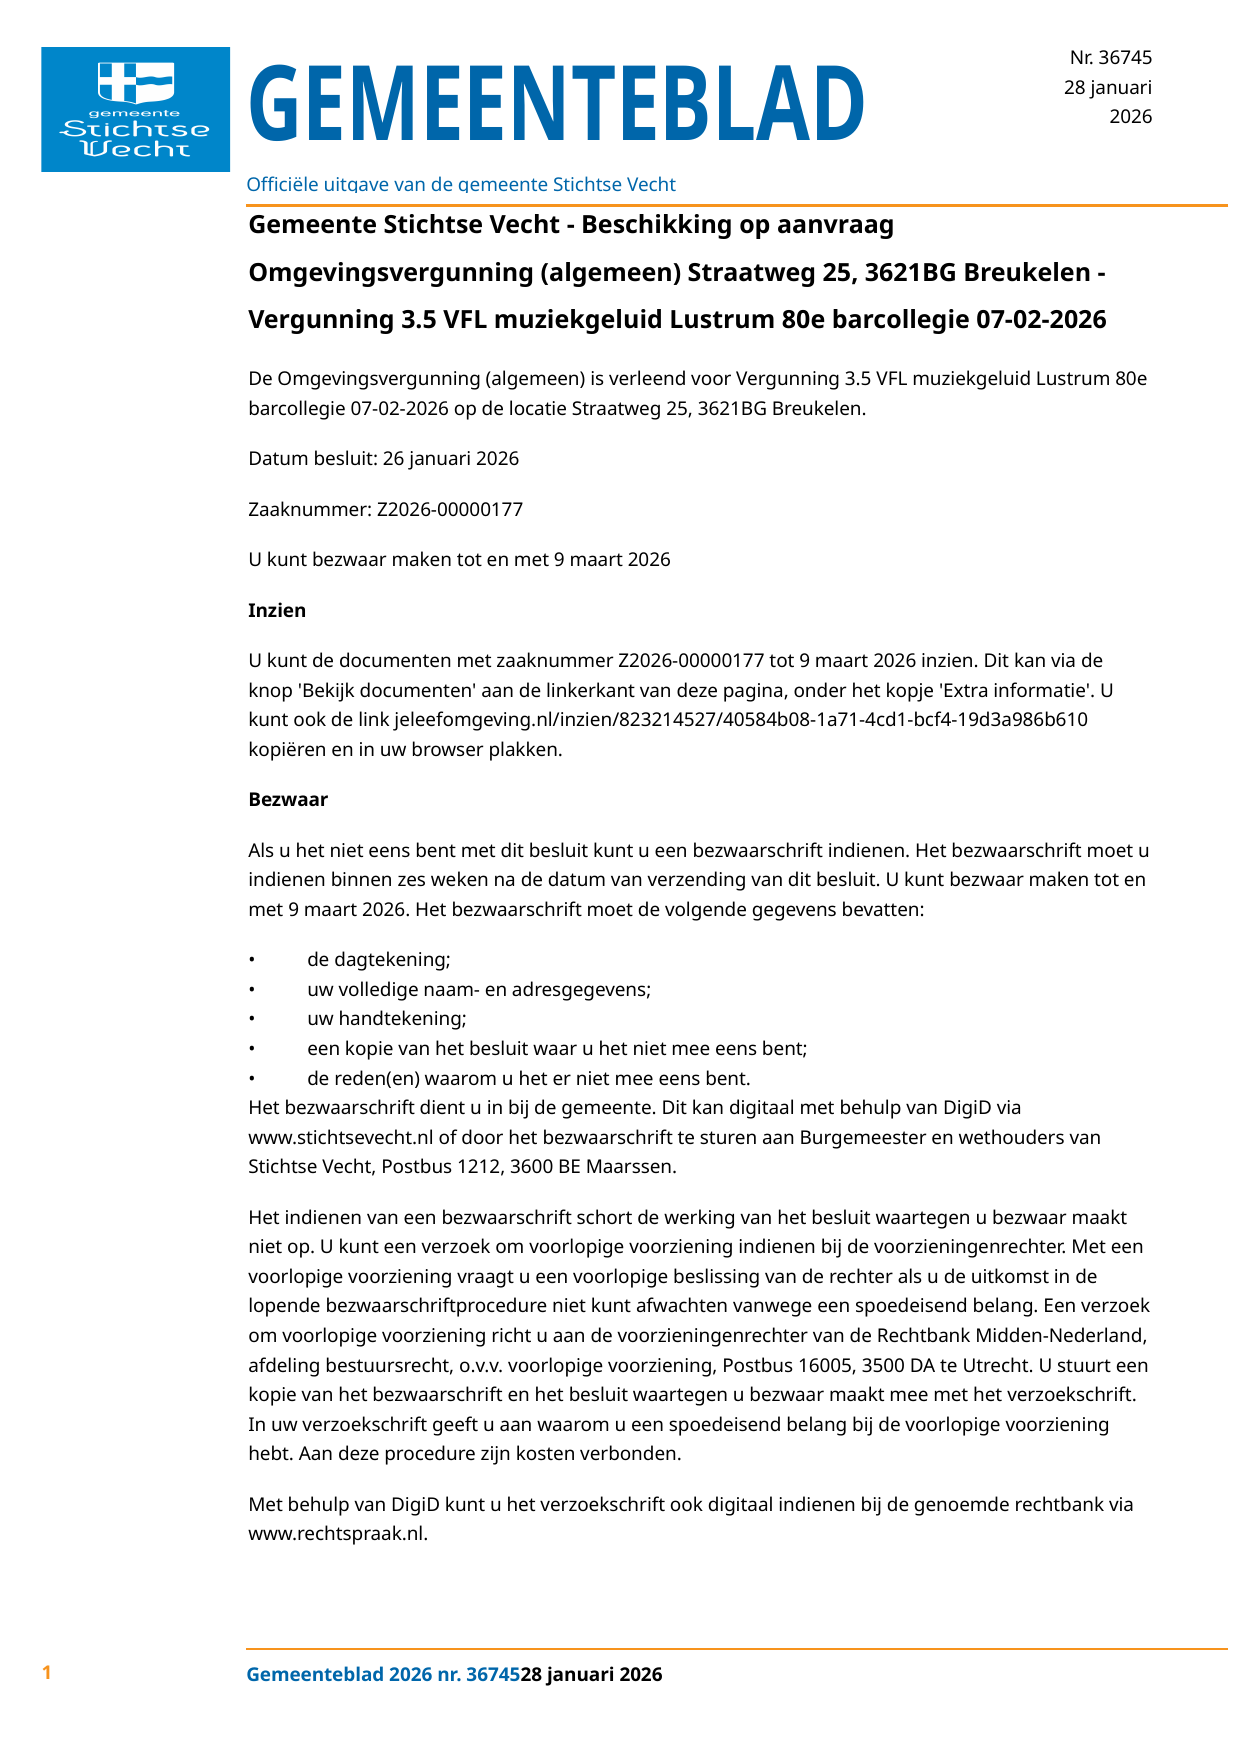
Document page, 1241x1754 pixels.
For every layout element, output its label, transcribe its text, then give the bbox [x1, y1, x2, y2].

text U kunt bezwaar maken tot en met 9 maart 2026 [248, 546, 1152, 572]
list uw volledige naam- en adresgegevens; [248, 976, 1152, 1002]
picture [99, 63, 135, 101]
list een kopie van het besluit waar u het niet mee eens bent; [248, 1035, 1152, 1061]
text Zaaknummer: Z2026-00000177 [248, 496, 1152, 522]
text U kunt de documenten met zaaknummer Z2026-00000177 tot 9 maart 2026 inzien. Dit kan via de knop 'Bekijk documenten' aan de linkerkant van deze pagina, onder het kopje 'Extra informatie'. U kunt ook de link jeleefomgeving.nl/inzien/823214527/40584b08-1a71-4cd1-bcf4-19d3a986b610 kopiëren en in uw browser plakken. [248, 647, 1152, 762]
text Inzien [248, 597, 1152, 622]
text De Omgevingsvergunning (algemeen) is verleend voor Vergunning 3.5 VFL muziekgeluid Lustrum 80e barcollegie 07-02-2026 op de locatie Straatweg 25, 3621BG Breukelen. [248, 366, 1152, 421]
text Het indienen van een bezwaarschrift schort de werking van het besluit waartegen u bezwaar maakt niet op. U kunt een verzoek om voorlopige voorziening indienen bij de voorzieningenrechter. Met een voorlopige voorziening vraagt u een voorlopige beslissing van de rechter als u de uitkomst in de lopende bezwaarschriftprocedure niet kunt afwachten vanwege een spoedeisend belang. Een verzoek om voorlopige voorziening richt u aan de voorzieningenrechter van de Rechtbank Midden-Nederland, afdeling bestuursrecht, o.v.v. voorlopige voorziening, Postbus 16005, 3500 DA te Utrecht. U stuurt een kopie van het bezwaarschrift en het besluit waartegen u bezwaar maakt mee met het verzoekschrift. In uw verzoekschrift geeft u aan waarom u een spoedeisend belang bij de voorlopige voorziening hebt. Aan deze procedure zijn kosten verbonden. [248, 1204, 1152, 1466]
text Het bezwaarschrift dient u in bij de gemeente. Dit kan digitaal met behulp van DigiD via www.stichtsevecht.nl of door het bezwaarschrift te sturen aan Burgemeester en wethouders van Stichtse Vecht, Postbus 1212, 3600 BE Maarssen. [248, 1094, 1152, 1179]
text Als u het niet eens bent met dit besluit kunt u een bezwaarschrift indienen. Het bezwaarschrift moet u indienen binnen zes weken na de datum van verzending van dit besluit. U kunt bezwaar maken tot en met 9 maart 2026. Het bezwaarschrift moet de volgende gegevens bevatten: [248, 837, 1152, 922]
list de reden(en) waarom u het er niet mee eens bent. [248, 1065, 1152, 1090]
text Bezwaar [248, 786, 1152, 812]
text Met behulp van DigiD kunt u het verzoekschrift ook digitaal indienen bij de genoemde rechtbank via www.rechtspraak.nl. [248, 1491, 1152, 1546]
list de dagtekening; [248, 946, 1152, 972]
text Gemeente Stichtse Vecht - Beschikking op aanvraag Omgevingsvergunning (algemeen) Straatweg 25, 3621BG Breukelen - Vergunning 3.5 VFL muziekgeluid Lustrum 80e barcollegie 07-02-2026 [248, 207, 1152, 336]
picture [137, 63, 174, 103]
text Datum besluit: 26 januari 2026 [248, 446, 1152, 471]
list uw handtekening; [248, 1006, 1152, 1031]
